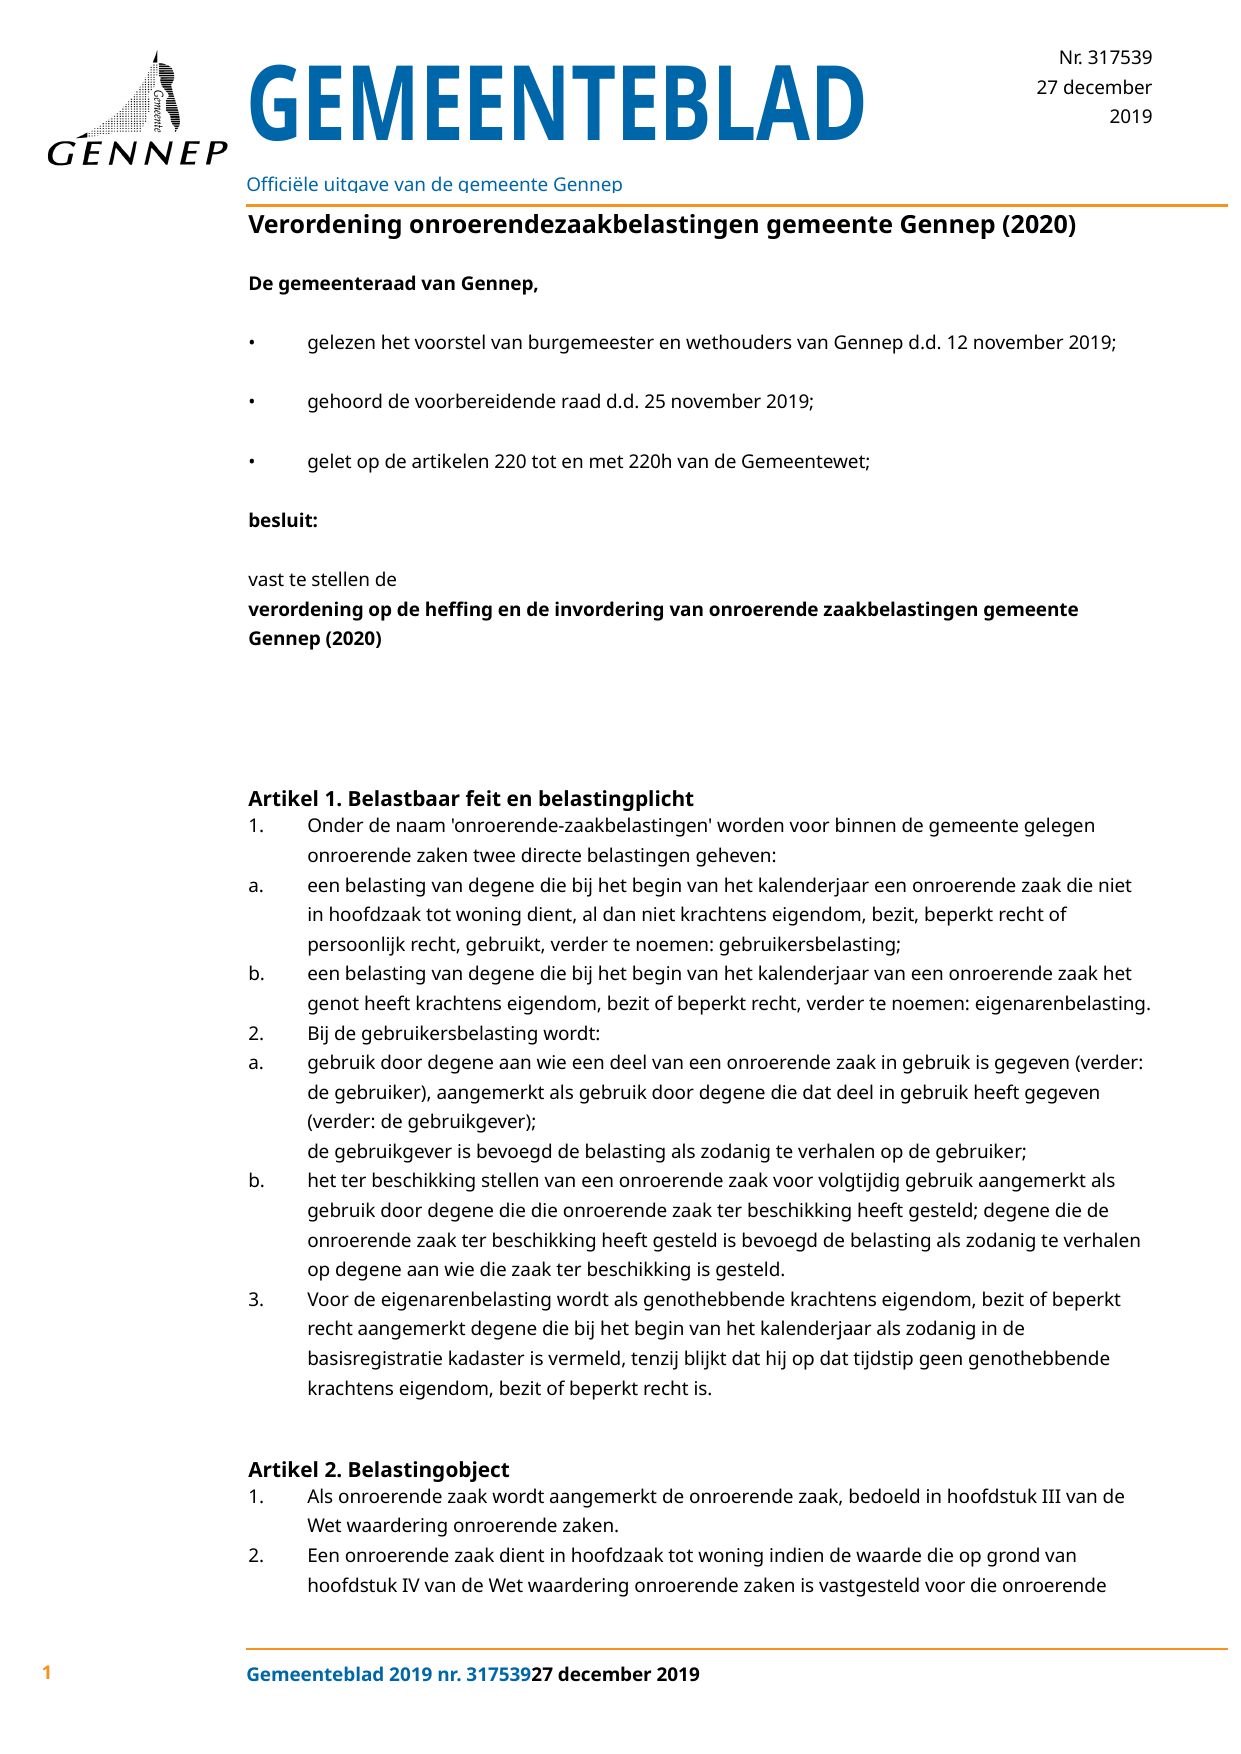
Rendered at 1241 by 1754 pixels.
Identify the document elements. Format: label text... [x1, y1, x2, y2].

list de gebruikgever is bevoegd de belasting als zodanig te verhalen op de gebruiker; [248, 1138, 1152, 1164]
list gelet op de artikelen 220 tot en met 220h van de Gemeentewet; [248, 448, 1152, 473]
text Verordening onroerendezaakbelastingen gemeente Gennep (2020) [248, 207, 1152, 241]
list het ter beschikking stellen van een onroerende zaak voor volgtijdig gebruik aangemerkt als gebruik door degene die die onroerende zaak ter beschikking heeft gesteld; degene die de onroerende zaak ter beschikking heeft gesteld is bevoegd de belasting als zodanig te verhalen op degene aan wie die zaak ter beschikking is gesteld. [248, 1168, 1152, 1282]
list Voor de eigenarenbelasting wordt als genothebbende krachtens eigendom, bezit of beperkt recht aangemerkt degene die bij het begin van het kalenderjaar als zodanig in de basisregistratie kadaster is vermeld, tenzij blijkt dat hij op dat tijdstip geen genothebbende krachtens eigendom, bezit of beperkt recht is. [248, 1286, 1152, 1400]
list Als onroerende zaak wordt aangemerkt de onroerende zaak, bedoeld in hoofdstuk III van de Wet waardering onroerende zaken. [248, 1483, 1152, 1538]
list gelezen het voorstel van burgemeester en wethouders van Gennep d.d. 12 november 2019; [248, 329, 1152, 355]
list een belasting van degene die bij het begin van het kalenderjaar een onroerende zaak die niet in hoofdzaak tot woning dient, al dan niet krachtens eigendom, bezit, beperkt recht of persoonlijk recht, gebruikt, verder te noemen: gebruikersbelasting; [248, 872, 1152, 957]
list een belasting van degene die bij het begin van het kalenderjaar van een onroerende zaak het genot heeft krachtens eigendom, bezit of beperkt recht, verder te noemen: eigenarenbelasting. [248, 961, 1152, 1016]
list Onder de naam 'onroerende-zaakbelastingen' worden voor binnen de gemeente gelegen onroerende zaken twee directe belastingen geheven: [248, 813, 1152, 868]
text De gemeenteraad van Gennep, [248, 270, 1152, 296]
list Bij de gebruikersbelasting wordt: [248, 1020, 1152, 1045]
list gebruik door degene aan wie een deel van een onroerende zaak in gebruik is gegeven (verder: de gebruiker), aangemerkt als gebruik door degene die dat deel in gebruik heeft gegeven (verder: de gebruikgever); [248, 1049, 1152, 1134]
text Artikel 2. Belastingobject [248, 1455, 1152, 1483]
text besluit: [248, 507, 1152, 533]
text verordening op de heffing en de invordering van onroerende zaakbelastingen gemeente Gennep (2020) [248, 596, 1152, 651]
list gehoord de voorbereidende raad d.d. 25 november 2019; [248, 389, 1152, 414]
list Een onroerende zaak dient in hoofdzaak tot woning indien de waarde die op grond van hoofdstuk IV van de Wet waardering onroerende zaken is vastgesteld voor die onroerende [248, 1542, 1152, 1598]
picture [41, 47, 231, 172]
text vast te stellen de [248, 566, 1152, 592]
text Artikel 1. Belastbaar feit en belastingplicht [248, 784, 1152, 813]
